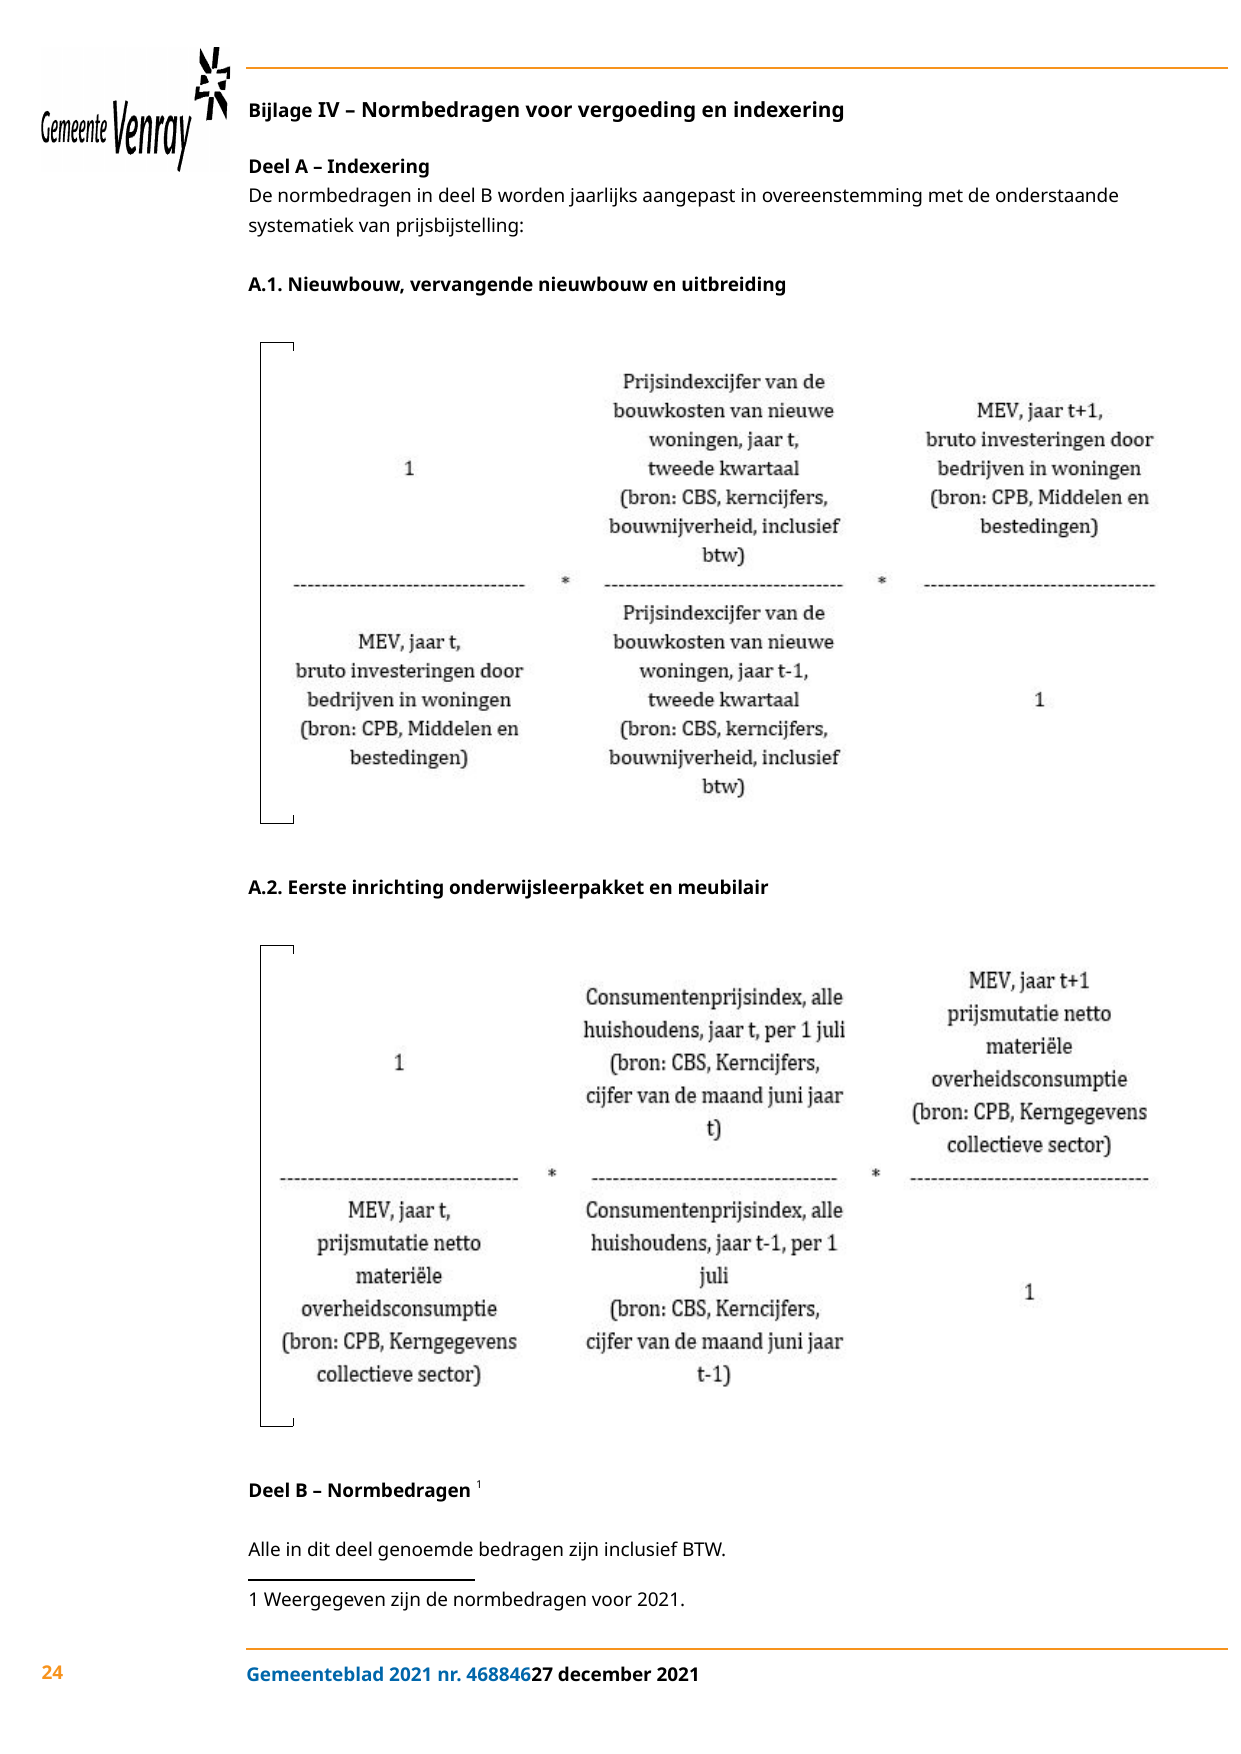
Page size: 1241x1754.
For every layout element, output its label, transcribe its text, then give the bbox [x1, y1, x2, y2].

text Weergegeven zijn de normbedragen voor 2021. [248, 1586, 1152, 1612]
text Deel B – Normbedragen [248, 1477, 1152, 1503]
text De normbedragen in deel B worden jaarlijks aangepast in overeenstemming met de onderstaande systematiek van prijsbijstelling: [248, 182, 1152, 238]
text Bijlage IV – Normbedragen voor vergoeding en indexering [248, 95, 1152, 123]
picture [268, 351, 1173, 815]
text A.2. Eerste inrichting onderwijsleerpakket en meubilair [248, 874, 1152, 900]
text Alle in dit deel genoemde bedragen zijn inclusief BTW. [248, 1536, 1152, 1562]
picture [268, 954, 1173, 1418]
text Deel A – Indexering [248, 153, 1152, 179]
text A.1. Nieuwbouw, vervangende nieuwbouw en uitbreiding [248, 271, 1152, 297]
picture [41, 47, 231, 172]
